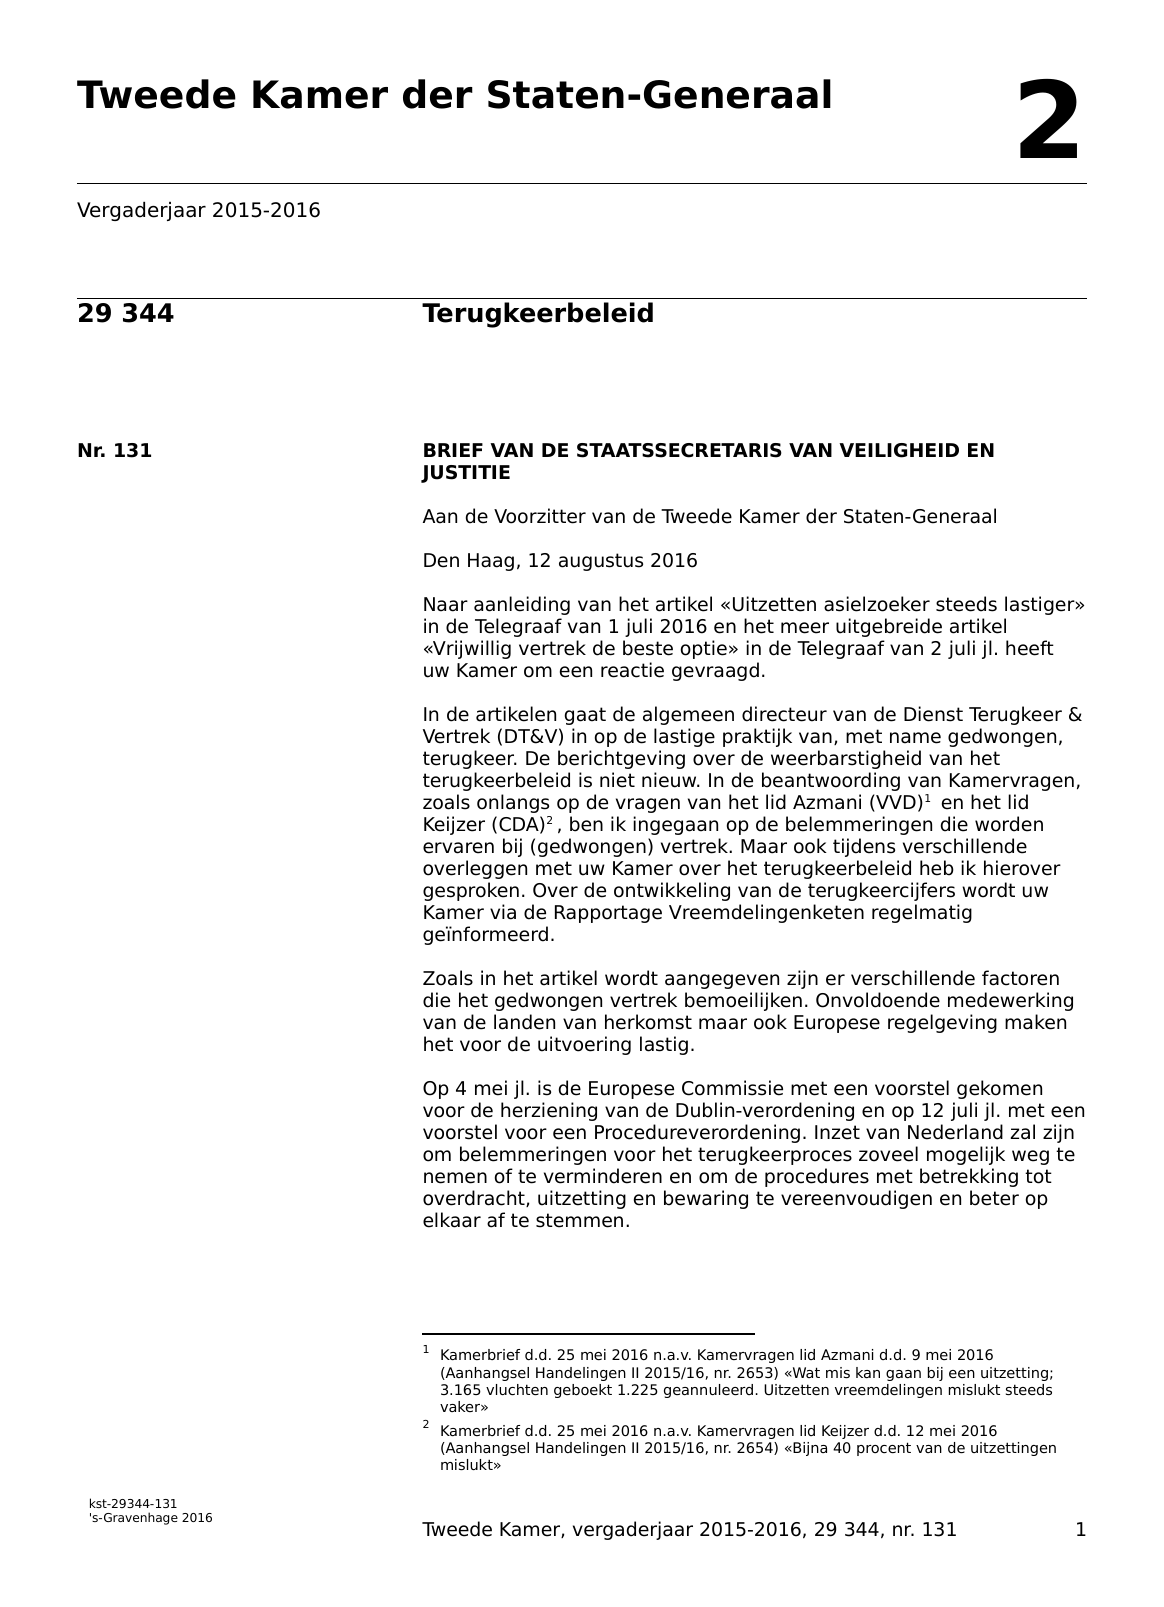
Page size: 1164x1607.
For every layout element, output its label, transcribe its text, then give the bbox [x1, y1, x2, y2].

text Zoals in het artikel wordt aangegeven zijn er verschillende factoren die het gedwongen vertrek bemoeilijken. Onvoldoende medewerking van de landen van herkomst maar ook Europese regelgeving maken het voor de uitvoering lastig. [422, 968, 1087, 1056]
text Aan de Voorzitter van de Tweede Kamer der Staten-Generaal [422, 506, 1087, 528]
text Op 4 mei jl. is de Europese Commissie met een voorstel gekomen voor de herziening van de Dublin-verordening en op 12 juli jl. met een voorstel voor een Procedureverordening. Inzet van Nederland zal zijn om belemmeringen voor het terugkeerproces zoveel mogelijk weg te nemen of te verminderen en om de procedures met betrekking tot overdracht, uitzetting en bewaring te vereenvoudigen en beter op elkaar af te stemmen. [422, 1078, 1087, 1232]
subtitle Nr. 131 BRIEF VAN DE STAATSSECRETARIS VAN VEILIGHEID EN JUSTITIE [77, 440, 1087, 484]
table_cell Vergaderjaar 2015-2016 [77, 184, 1087, 298]
table_header Tweede Kamer der Staten-Generaal [77, 59, 886, 183]
text Den Haag, 12 augustus 2016 [422, 550, 1087, 572]
text Kamerbrief d.d. 25 mei 2016 n.a.v. Kamervragen lid Keijzer d.d. 12 mei 2016 (Aanhangsel Handelingen II 2015/16, nr. 2654) «Bijna 40 procent van de uitzettingen mislukt» [422, 1418, 1087, 1474]
text Kamerbrief d.d. 25 mei 2016 n.a.v. Kamervragen lid Azmani d.d. 9 mei 2016 (Aanhangsel Handelingen II 2015/16, nr. 2653) «Wat mis kan gaan bij een uitzetting; 3.165 vluchten geboekt 1.225 geannuleerd. Uitzetten vreemdelingen mislukt steeds vaker» [422, 1343, 1087, 1416]
text kst-29344-131 [88, 1497, 323, 1511]
text In de artikelen gaat de algemeen directeur van de Dienst Terugkeer & Vertrek (DT&V) in op de lastige praktijk van, met name gedwongen, terugkeer. De berichtgeving over de weerbarstigheid van het terugkeerbeleid is niet nieuw. In de beantwoording van Kamervragen, zoals onlangs op de vragen van het lid Azmani (VVD) en het lid Keijzer (CDA), ben ik ingegaan op de belemmeringen die worden ervaren bij (gedwongen) vertrek. Maar ook tijdens verschillende overleggen met uw Kamer over het terugkeerbeleid heb ik hierover gesproken. Over de ontwikkeling van de terugkeercijfers wordt uw Kamer via de Rapportage Vreemdelingenketen regelmatig geïnformeerd. [422, 704, 1087, 946]
subtitle 29 344 Terugkeerbeleid [77, 299, 1087, 329]
table_header 2 [886, 59, 1087, 183]
text 's-Gravenhage 2016 [88, 1511, 323, 1525]
text Naar aanleiding van het artikel «Uitzetten asielzoeker steeds lastiger» in de Telegraaf van 1 juli 2016 en het meer uitgebreide artikel «Vrijwillig vertrek de beste optie» in de Telegraaf van 2 juli jl. heeft uw Kamer om een reactie gevraagd. [422, 594, 1087, 682]
